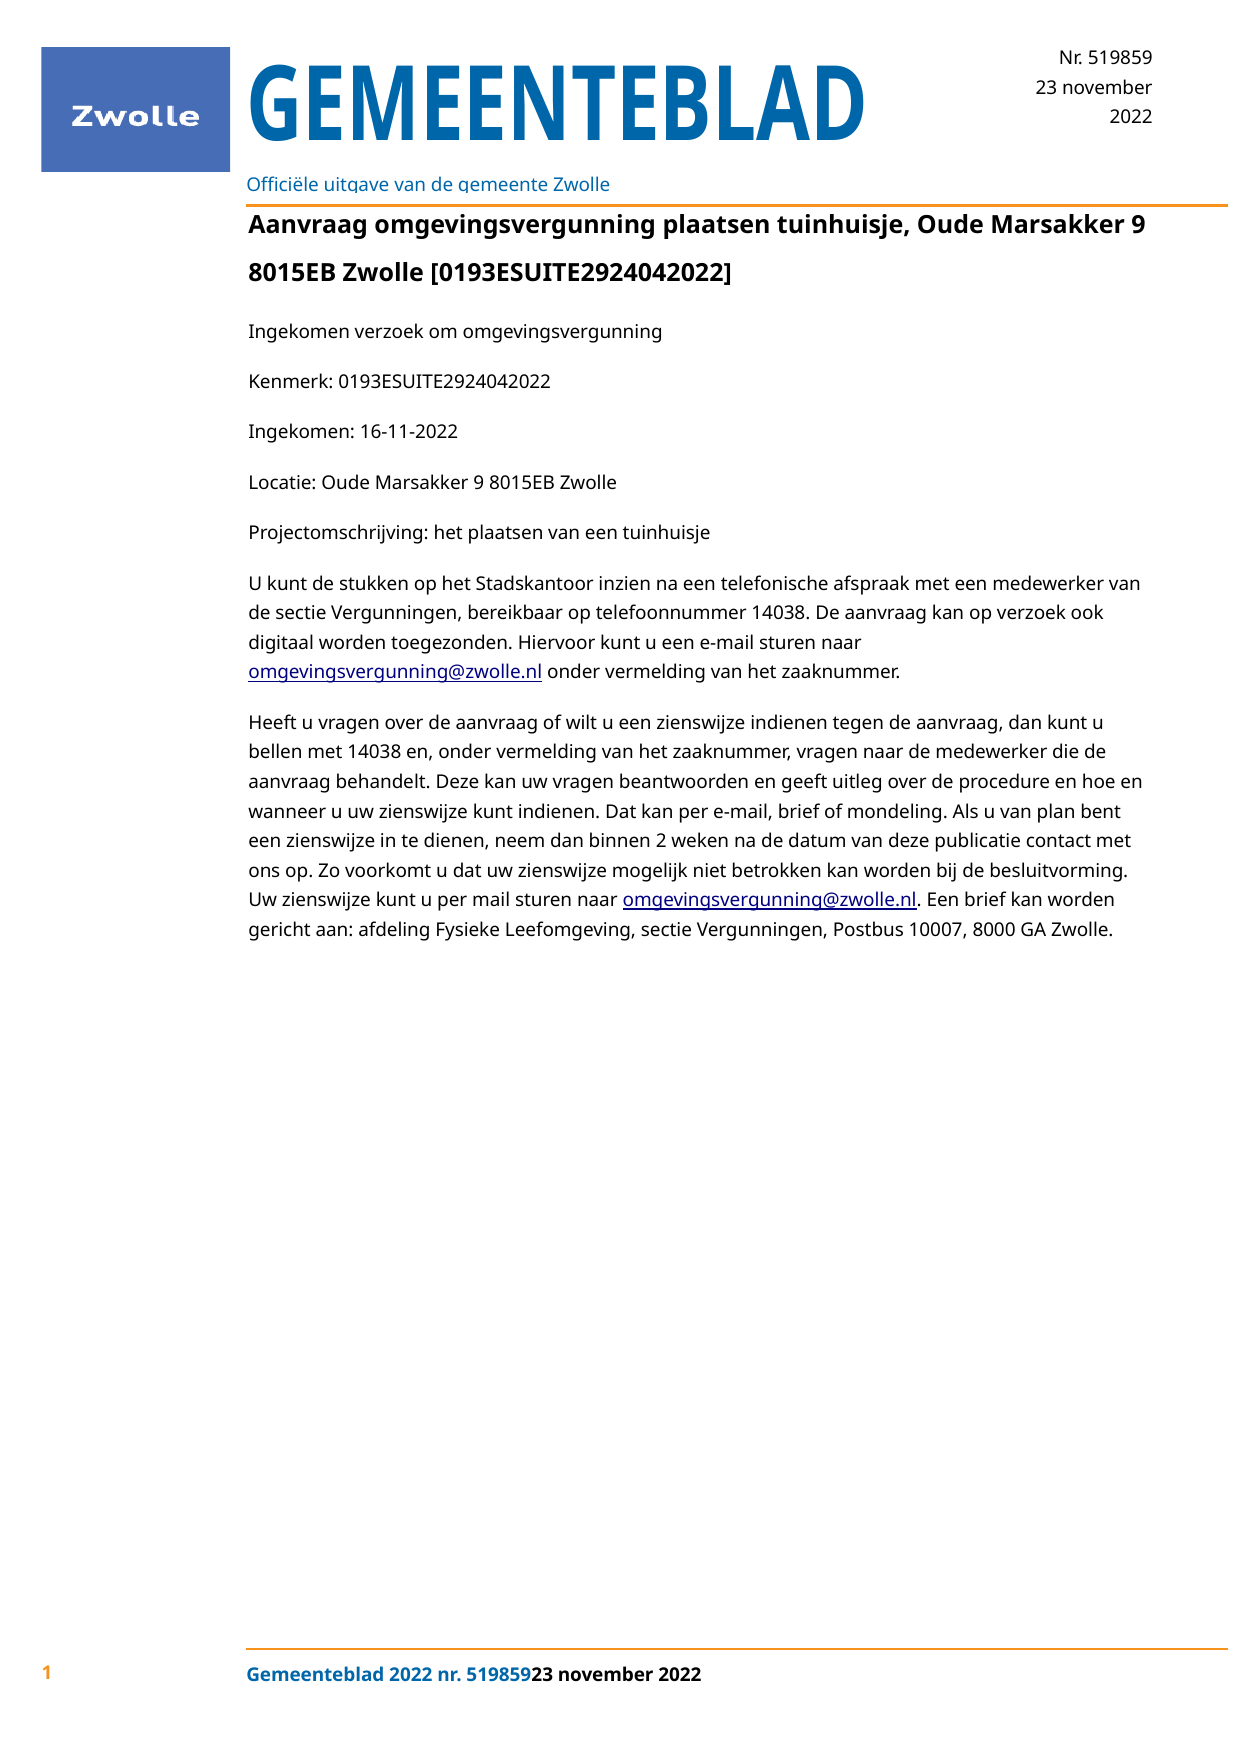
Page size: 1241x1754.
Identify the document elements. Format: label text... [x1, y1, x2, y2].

text Projectomschrijving: het plaatsen van een tuinhuisje [248, 519, 1152, 545]
text Locatie: Oude Marsakker 9 8015EB Zwolle [248, 469, 1152, 495]
text Ingekomen: 16-11-2022 [248, 419, 1152, 444]
picture [41, 47, 231, 172]
text Heeft u vragen over de aanvraag of wilt u een zienswijze indienen tegen de aanvraag, dan kunt u bellen met 14038 en, onder vermelding van het zaaknummer, vragen naar de medewerker die de aanvraag behandelt. Deze kan uw vragen beantwoorden en geeft uitleg over de procedure en hoe en wanneer u uw zienswijze kunt indienen. Dat kan per e-mail, brief of mondeling. Als u van plan bent een zienswijze in te dienen, neem dan binnen 2 weken na de datum van deze publicatie contact met ons op. Zo voorkomt u dat uw zienswijze mogelijk niet betrokken kan worden bij de besluitvorming. Uw zienswijze kunt u per mail sturen naar omgevingsvergunning@zwolle.nl. Een brief kan worden gericht aan: afdeling Fysieke Leefomgeving, sectie Vergunningen, Postbus 10007, 8000 GA Zwolle. [248, 709, 1152, 942]
text Ingekomen verzoek om omgevingsvergunning [248, 318, 1152, 344]
text Kenmerk: 0193ESUITE2924042022 [248, 368, 1152, 394]
text Aanvraag omgevingsvergunning plaatsen tuinhuisje, Oude Marsakker 9 8015EB Zwolle [0193ESUITE2924042022] [248, 207, 1152, 288]
text U kunt de stukken op het Stadskantoor inzien na een telefonische afspraak met een medewerker van de sectie Vergunningen, bereikbaar op telefoonnummer 14038. De aanvraag kan op verzoek ook digitaal worden toegezonden. Hiervoor kunt u een e-mail sturen naar omgevingsvergunning@zwolle.nl onder vermelding van het zaaknummer. [248, 570, 1152, 684]
